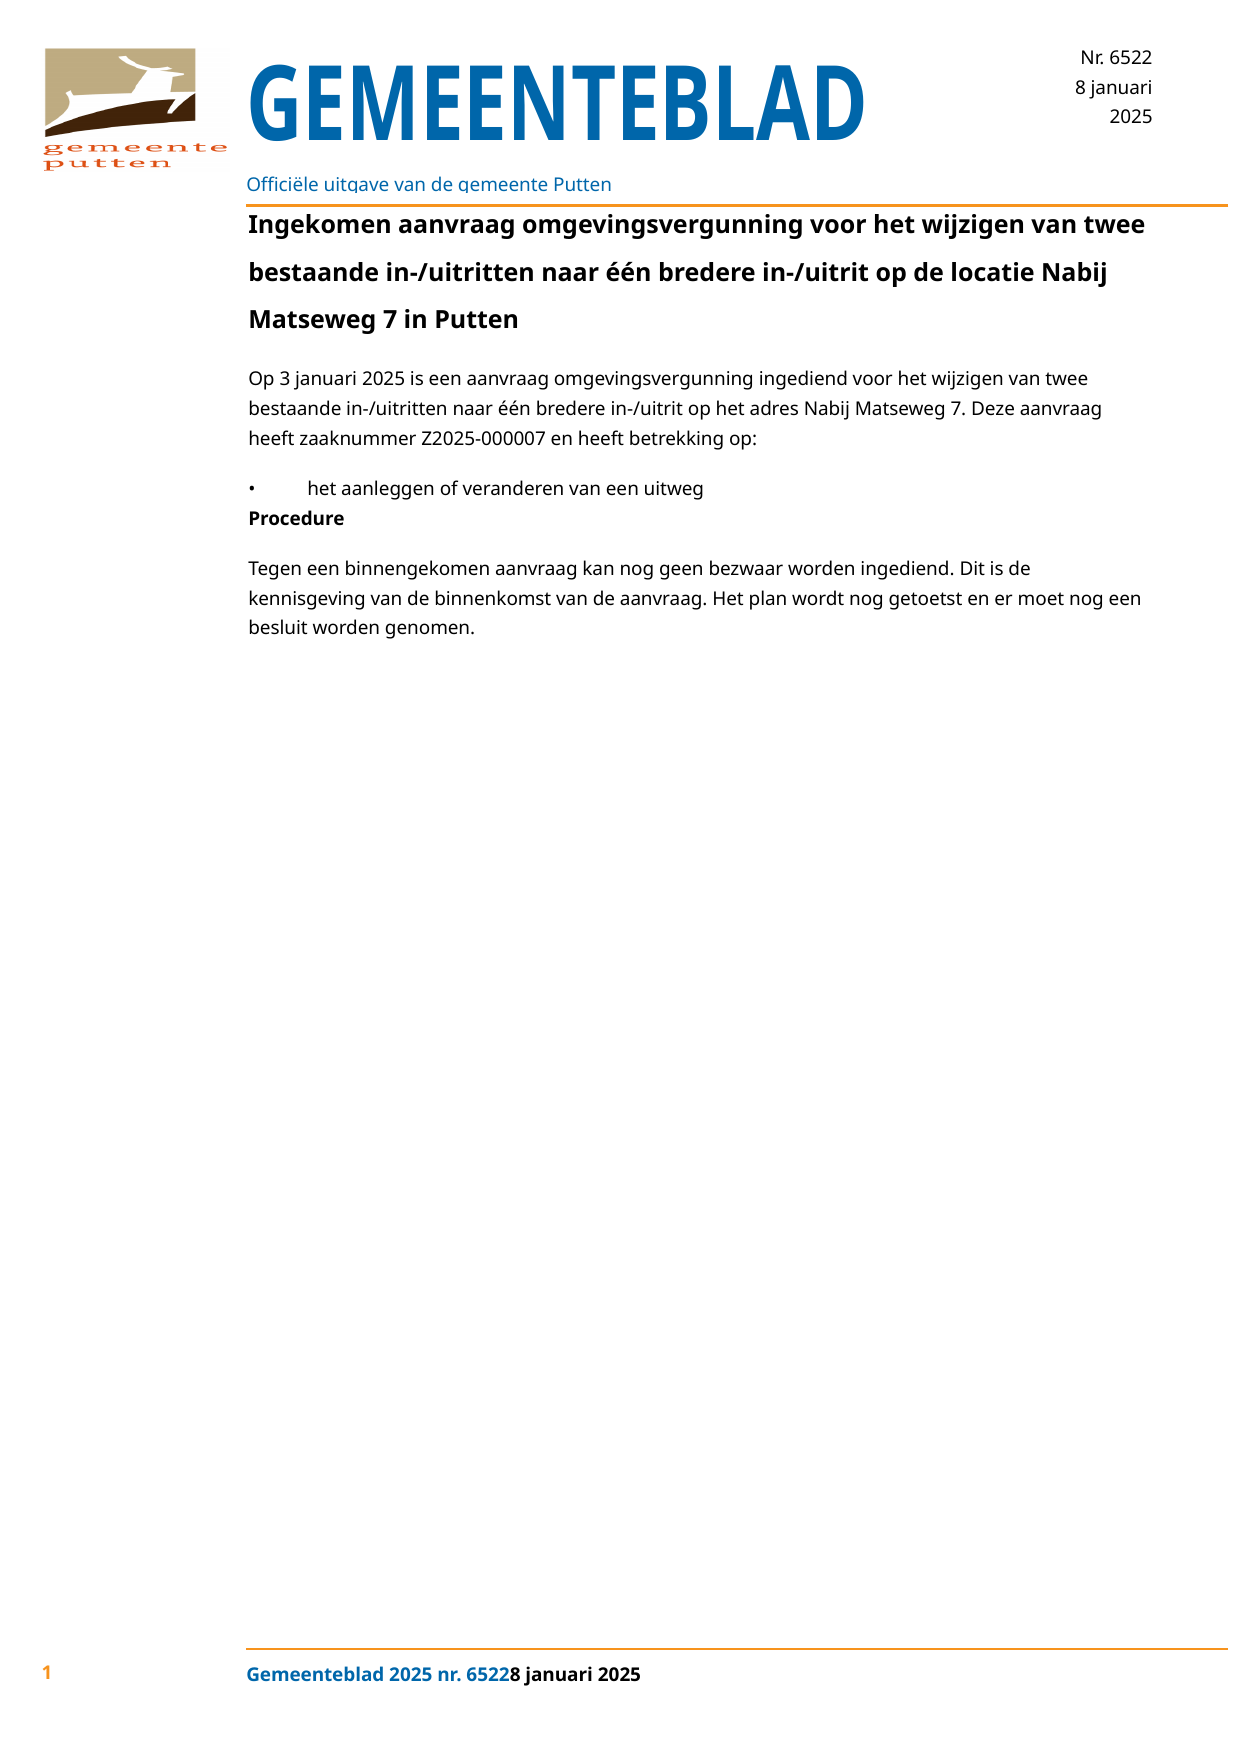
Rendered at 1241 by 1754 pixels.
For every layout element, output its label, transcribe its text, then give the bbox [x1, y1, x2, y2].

text Procedure [248, 505, 1152, 530]
text Op 3 januari 2025 is een aanvraag omgevingsvergunning ingediend voor het wijzigen van twee bestaande in-/uitritten naar één bredere in-/uitrit op het adres Nabij Matseweg 7. Deze aanvraag heeft zaaknummer Z2025-000007 en heeft betrekking op: [248, 366, 1152, 450]
picture [41, 47, 231, 172]
text Tegen een binnengekomen aanvraag kan nog geen bezwaar worden ingediend. Dit is de kennisgeving van de binnenkomst van de aanvraag. Het plan wordt nog getoetst en er moet nog een besluit worden genomen. [248, 555, 1152, 640]
text Ingekomen aanvraag omgevingsvergunning voor het wijzigen van twee bestaande in-/uitritten naar één bredere in-/uitrit op de locatie Nabij Matseweg 7 in Putten [248, 207, 1152, 336]
list het aanleggen of veranderen van een uitweg [248, 475, 1152, 501]
